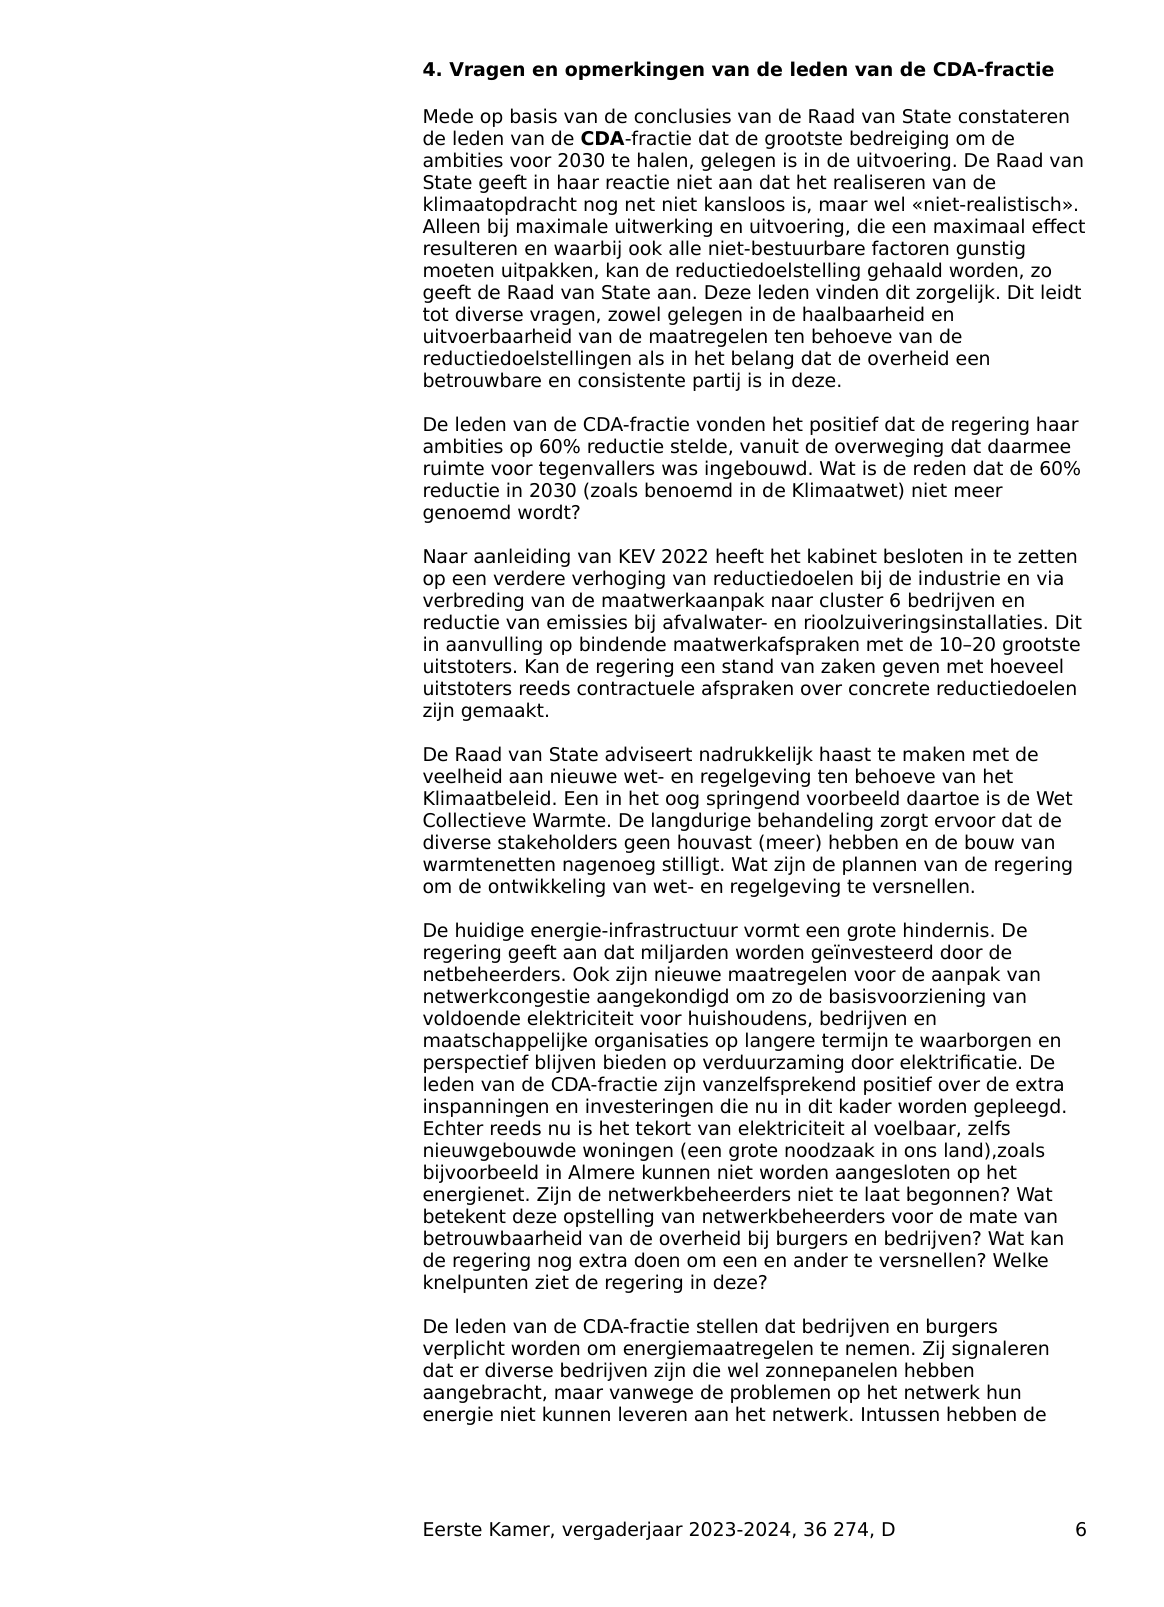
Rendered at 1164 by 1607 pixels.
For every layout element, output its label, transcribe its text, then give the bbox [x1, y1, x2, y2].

text De leden van de CDA-fractie stellen dat bedrijven en burgers verplicht worden om energiemaatregelen te nemen. Zij signaleren dat er diverse bedrijven zijn die wel zonnepanelen hebben aangebracht, maar vanwege de problemen op het netwerk hun energie niet kunnen leveren aan het netwerk. Intussen hebben de [422, 1316, 1087, 1426]
subtitle 4. Vragen en opmerkingen van de leden van de CDA-fractie [422, 59, 1087, 81]
text Mede op basis van de conclusies van de Raad van State constateren de leden van de CDA-fractie dat de grootste bedreiging om de ambities voor 2030 te halen, gelegen is in de uitvoering. De Raad van State geeft in haar reactie niet aan dat het realiseren van de klimaatopdracht nog net niet kansloos is, maar wel «niet-realistisch». Alleen bij maximale uitwerking en uitvoering, die een maximaal effect resulteren en waarbij ook alle niet-bestuurbare factoren gunstig moeten uitpakken, kan de reductiedoelstelling gehaald worden, zo geeft de Raad van State aan. Deze leden vinden dit zorgelijk. Dit leidt tot diverse vragen, zowel gelegen in de haalbaarheid en uitvoerbaarheid van de maatregelen ten behoeve van de reductiedoelstellingen als in het belang dat de overheid een betrouwbare en consistente partij is in deze. [422, 106, 1087, 392]
text Naar aanleiding van KEV 2022 heeft het kabinet besloten in te zetten op een verdere verhoging van reductiedoelen bij de industrie en via verbreding van de maatwerkaanpak naar cluster 6 bedrijven en reductie van emissies bij afvalwater- en rioolzuiveringsinstallaties. Dit in aanvulling op bindende maatwerkafspraken met de 10–20 grootste uitstoters. Kan de regering een stand van zaken geven met hoeveel uitstoters reeds contractuele afspraken over concrete reductiedoelen zijn gemaakt. [422, 546, 1087, 722]
text De Raad van State adviseert nadrukkelijk haast te maken met de veelheid aan nieuwe wet- en regelgeving ten behoeve van het Klimaatbeleid. Een in het oog springend voorbeeld daartoe is de Wet Collectieve Warmte. De langdurige behandeling zorgt ervoor dat de diverse stakeholders geen houvast (meer) hebben en de bouw van warmtenetten nagenoeg stilligt. Wat zijn de plannen van de regering om de ontwikkeling van wet- en regelgeving te versnellen. [422, 744, 1087, 898]
text De leden van de CDA-fractie vonden het positief dat de regering haar ambities op 60% reductie stelde, vanuit de overweging dat daarmee ruimte voor tegenvallers was ingebouwd. Wat is de reden dat de 60% reductie in 2030 (zoals benoemd in de Klimaatwet) niet meer genoemd wordt? [422, 414, 1087, 524]
text De huidige energie-infrastructuur vormt een grote hindernis. De regering geeft aan dat miljarden worden geïnvesteerd door de netbeheerders. Ook zijn nieuwe maatregelen voor de aanpak van netwerkcongestie aangekondigd om zo de basisvoorziening van voldoende elektriciteit voor huishoudens, bedrijven en maatschappelijke organisaties op langere termijn te waarborgen en perspectief blijven bieden op verduurzaming door elektrificatie. De leden van de CDA-fractie zijn vanzelfsprekend positief over de extra inspanningen en investeringen die nu in dit kader worden gepleegd. Echter reeds nu is het tekort van elektriciteit al voelbaar, zelfs nieuwgebouwde woningen (een grote noodzaak in ons land),zoals bijvoorbeeld in Almere kunnen niet worden aangesloten op het energienet. Zijn de netwerkbeheerders niet te laat begonnen? Wat betekent deze opstelling van netwerkbeheerders voor de mate van betrouwbaarheid van de overheid bij burgers en bedrijven? Wat kan de regering nog extra doen om een en ander te versnellen? Welke knelpunten ziet de regering in deze? [422, 920, 1087, 1294]
